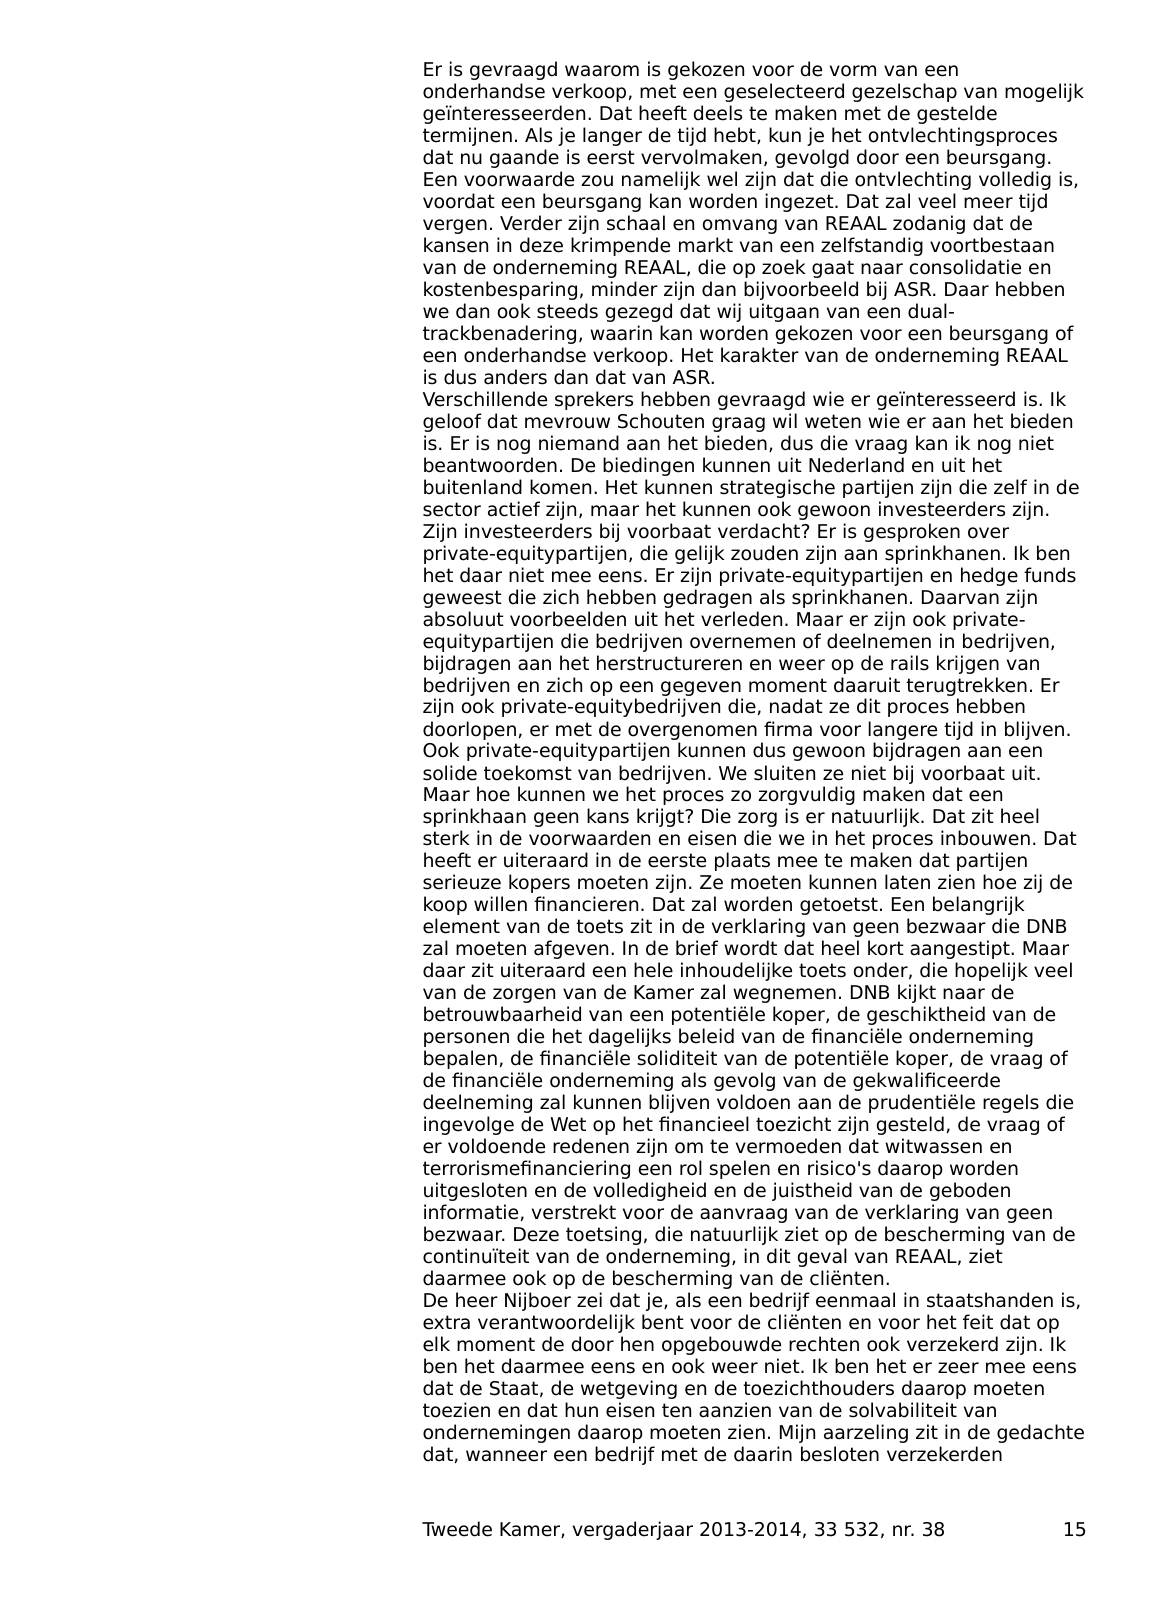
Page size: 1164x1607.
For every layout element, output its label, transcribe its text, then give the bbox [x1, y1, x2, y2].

text Er is gevraagd waarom is gekozen voor de vorm van een onderhandse verkoop, met een geselecteerd gezelschap van mogelijk geïnteresseerden. Dat heeft deels te maken met de gestelde termijnen. Als je langer de tijd hebt, kun je het ontvlechtingsproces dat nu gaande is eerst vervolmaken, gevolgd door een beursgang. Een voorwaarde zou namelijk wel zijn dat die ontvlechting volledig is, voordat een beursgang kan worden ingezet. Dat zal veel meer tijd vergen. Verder zijn schaal en omvang van REAAL zodanig dat de kansen in deze krimpende markt van een zelfstandig voortbestaan van de onderneming REAAL, die op zoek gaat naar consolidatie en kostenbesparing, minder zijn dan bijvoorbeeld bij ASR. Daar hebben we dan ook steeds gezegd dat wij uitgaan van een dual-trackbenadering, waarin kan worden gekozen voor een beursgang of een onderhandse verkoop. Het karakter van de onderneming REAAL is dus anders dan dat van ASR. [422, 59, 1087, 389]
text De heer Nijboer zei dat je, als een bedrijf eenmaal in staatshanden is, extra verantwoordelijk bent voor de cliënten en voor het feit dat op elk moment de door hen opgebouwde rechten ook verzekerd zijn. Ik ben het daarmee eens en ook weer niet. Ik ben het er zeer mee eens dat de Staat, de wetgeving en de toezichthouders daarop moeten toezien en dat hun eisen ten aanzien van de solvabiliteit van ondernemingen daarop moeten zien. Mijn aarzeling zit in de gedachte dat, wanneer een bedrijf met de daarin besloten verzekerden [422, 1290, 1087, 1466]
text Verschillende sprekers hebben gevraagd wie er geïnteresseerd is. Ik geloof dat mevrouw Schouten graag wil weten wie er aan het bieden is. Er is nog niemand aan het bieden, dus die vraag kan ik nog niet beantwoorden. De biedingen kunnen uit Nederland en uit het buitenland komen. Het kunnen strategische partijen zijn die zelf in de sector actief zijn, maar het kunnen ook gewoon investeerders zijn. Zijn investeerders bij voorbaat verdacht? Er is gesproken over private-equitypartijen, die gelijk zouden zijn aan sprinkhanen. Ik ben het daar niet mee eens. Er zijn private-equitypartijen en hedge funds geweest die zich hebben gedragen als sprinkhanen. Daarvan zijn absoluut voorbeelden uit het verleden. Maar er zijn ook private-equitypartijen die bedrijven overnemen of deelnemen in bedrijven, bijdragen aan het herstructureren en weer op de rails krijgen van bedrijven en zich op een gegeven moment daaruit terugtrekken. Er zijn ook private-equitybedrijven die, nadat ze dit proces hebben doorlopen, er met de overgenomen firma voor langere tijd in blijven. Ook private-equitypartijen kunnen dus gewoon bijdragen aan een solide toekomst van bedrijven. We sluiten ze niet bij voorbaat uit. [422, 389, 1087, 784]
text Maar hoe kunnen we het proces zo zorgvuldig maken dat een sprinkhaan geen kans krijgt? Die zorg is er natuurlijk. Dat zit heel sterk in de voorwaarden en eisen die we in het proces inbouwen. Dat heeft er uiteraard in de eerste plaats mee te maken dat partijen serieuze kopers moeten zijn. Ze moeten kunnen laten zien hoe zij de koop willen financieren. Dat zal worden getoetst. Een belangrijk element van de toets zit in de verklaring van geen bezwaar die DNB zal moeten afgeven. In de brief wordt dat heel kort aangestipt. Maar daar zit uiteraard een hele inhoudelijke toets onder, die hopelijk veel van de zorgen van de Kamer zal wegnemen. DNB kijkt naar de betrouwbaarheid van een potentiële koper, de geschiktheid van de personen die het dagelijks beleid van de financiële onderneming bepalen, de financiële soliditeit van de potentiële koper, de vraag of de financiële onderneming als gevolg van de gekwalificeerde deelneming zal kunnen blijven voldoen aan de prudentiële regels die ingevolge de Wet op het financieel toezicht zijn gesteld, de vraag of er voldoende redenen zijn om te vermoeden dat witwassen en terrorismefinanciering een rol spelen en risico's daarop worden uitgesloten en de volledigheid en de juistheid van de geboden informatie, verstrekt voor de aanvraag van de verklaring van geen bezwaar. Deze toetsing, die natuurlijk ziet op de bescherming van de continuïteit van de onderneming, in dit geval van REAAL, ziet daarmee ook op de bescherming van de cliënten. [422, 784, 1087, 1290]
